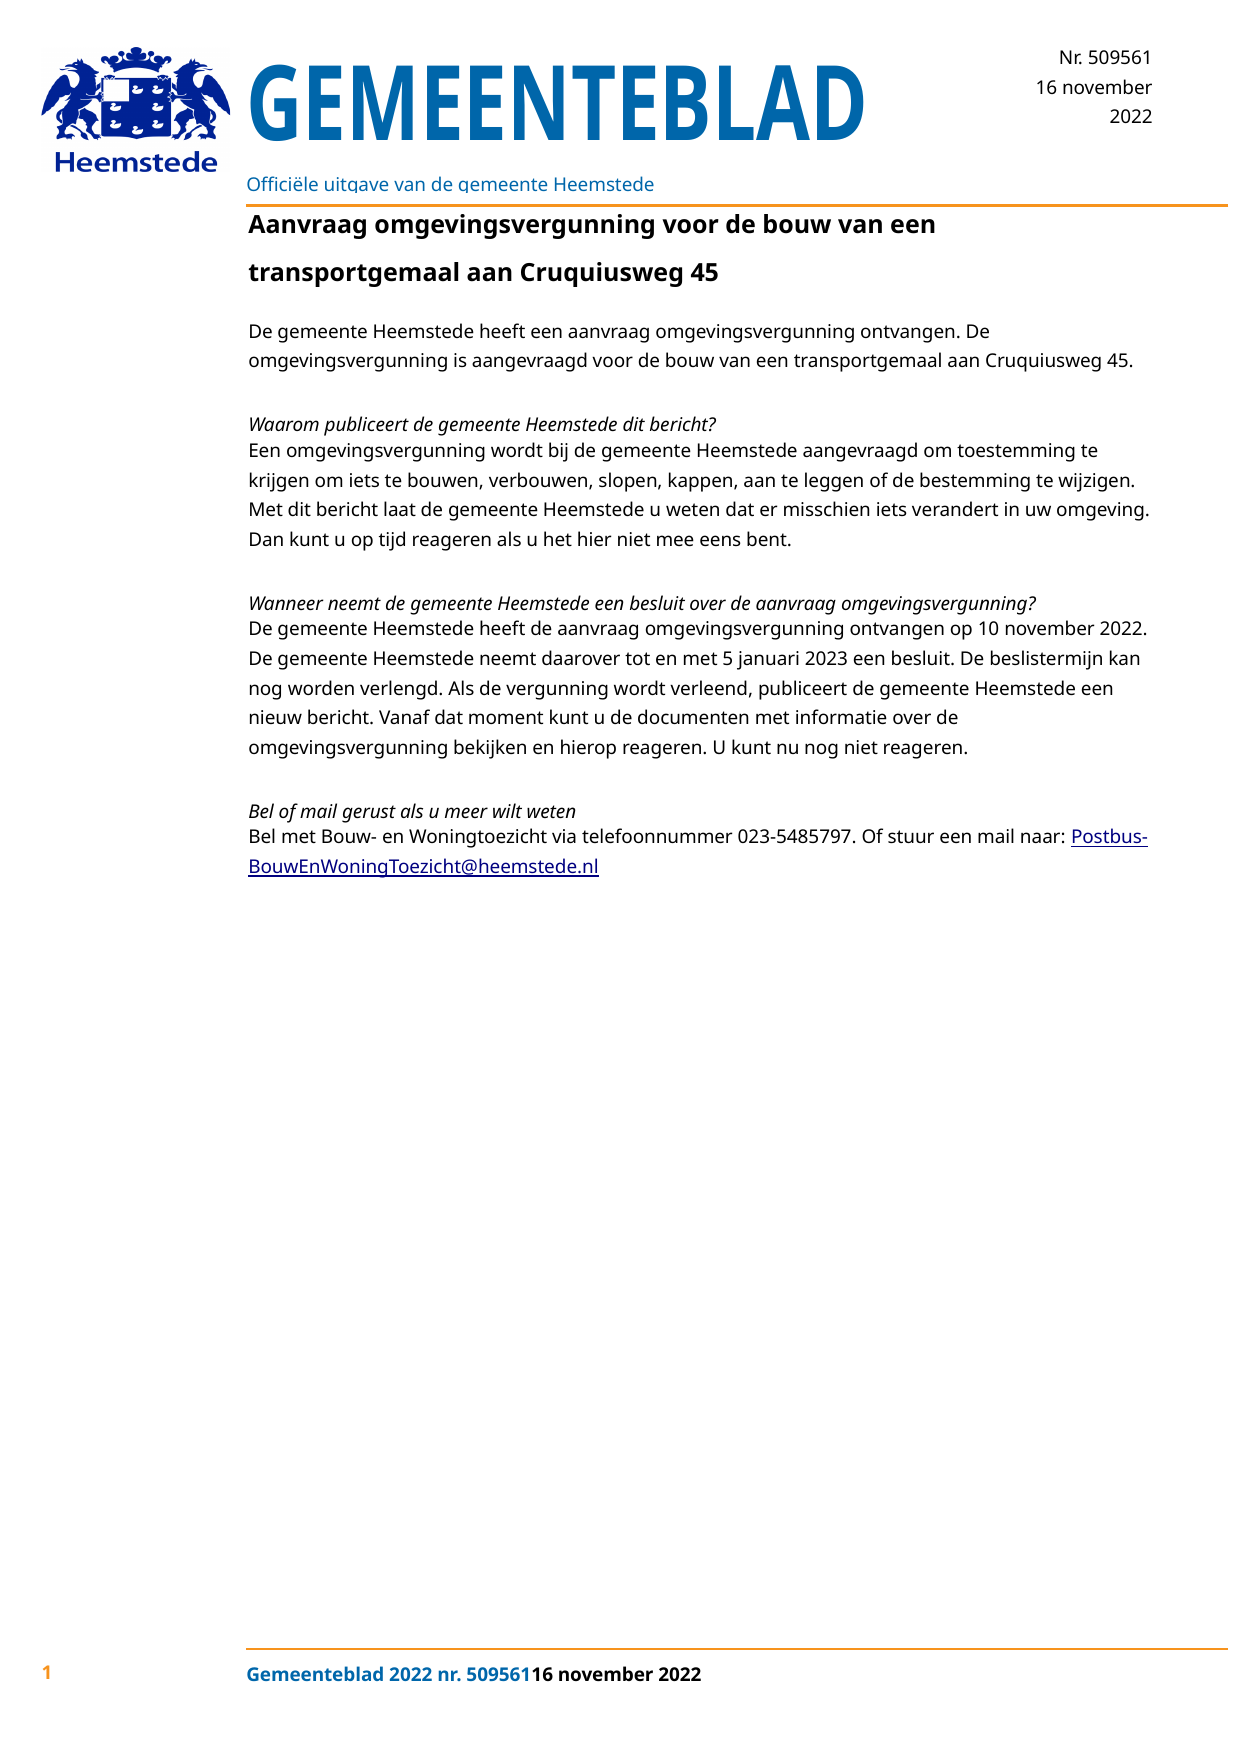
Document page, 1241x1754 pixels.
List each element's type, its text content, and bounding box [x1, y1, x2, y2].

text Bel met Bouw- en Woningtoezicht via telefoonnummer 023-5485797. Of stuur een mail naar: Postbus-BouwEnWoningToezicht@heemstede.nl [248, 824, 1152, 879]
text De gemeente Heemstede heeft een aanvraag omgevingsvergunning ontvangen. De omgevingsvergunning is aangevraagd voor de bouw van een transportgemaal aan Cruquiusweg 45. [248, 318, 1152, 373]
text Wanneer neemt de gemeente Heemstede een besluit over de aanvraag omgevingsvergunning? [248, 590, 1152, 616]
text Aanvraag omgevingsvergunning voor de bouw van een transportgemaal aan Cruquiusweg 45 [248, 207, 1152, 288]
picture [41, 47, 231, 172]
text Een omgevingsvergunning wordt bij de gemeente Heemstede aangevraagd om toestemming te krijgen om iets te bouwen, verbouwen, slopen, kappen, aan te leggen of de bestemming te wijzigen. Met dit bericht laat de gemeente Heemstede u weten dat er misschien iets verandert in uw omgeving. Dan kunt u op tijd reageren als u het hier niet mee eens bent. [248, 437, 1152, 552]
text De gemeente Heemstede heeft de aanvraag omgevingsvergunning ontvangen op 10 november 2022. De gemeente Heemstede neemt daarover tot en met 5 januari 2023 een besluit. De beslistermijn kan nog worden verlengd. Als de vergunning wordt verleend, publiceert de gemeente Heemstede een nieuw bericht. Vanaf dat moment kunt u de documenten met informatie over de omgevingsvergunning bekijken en hierop reageren. U kunt nu nog niet reageren. [248, 616, 1152, 760]
text Bel of mail gerust als u meer wilt weten [248, 798, 1152, 824]
text Waarom publiceert de gemeente Heemstede dit bericht? [248, 411, 1152, 437]
